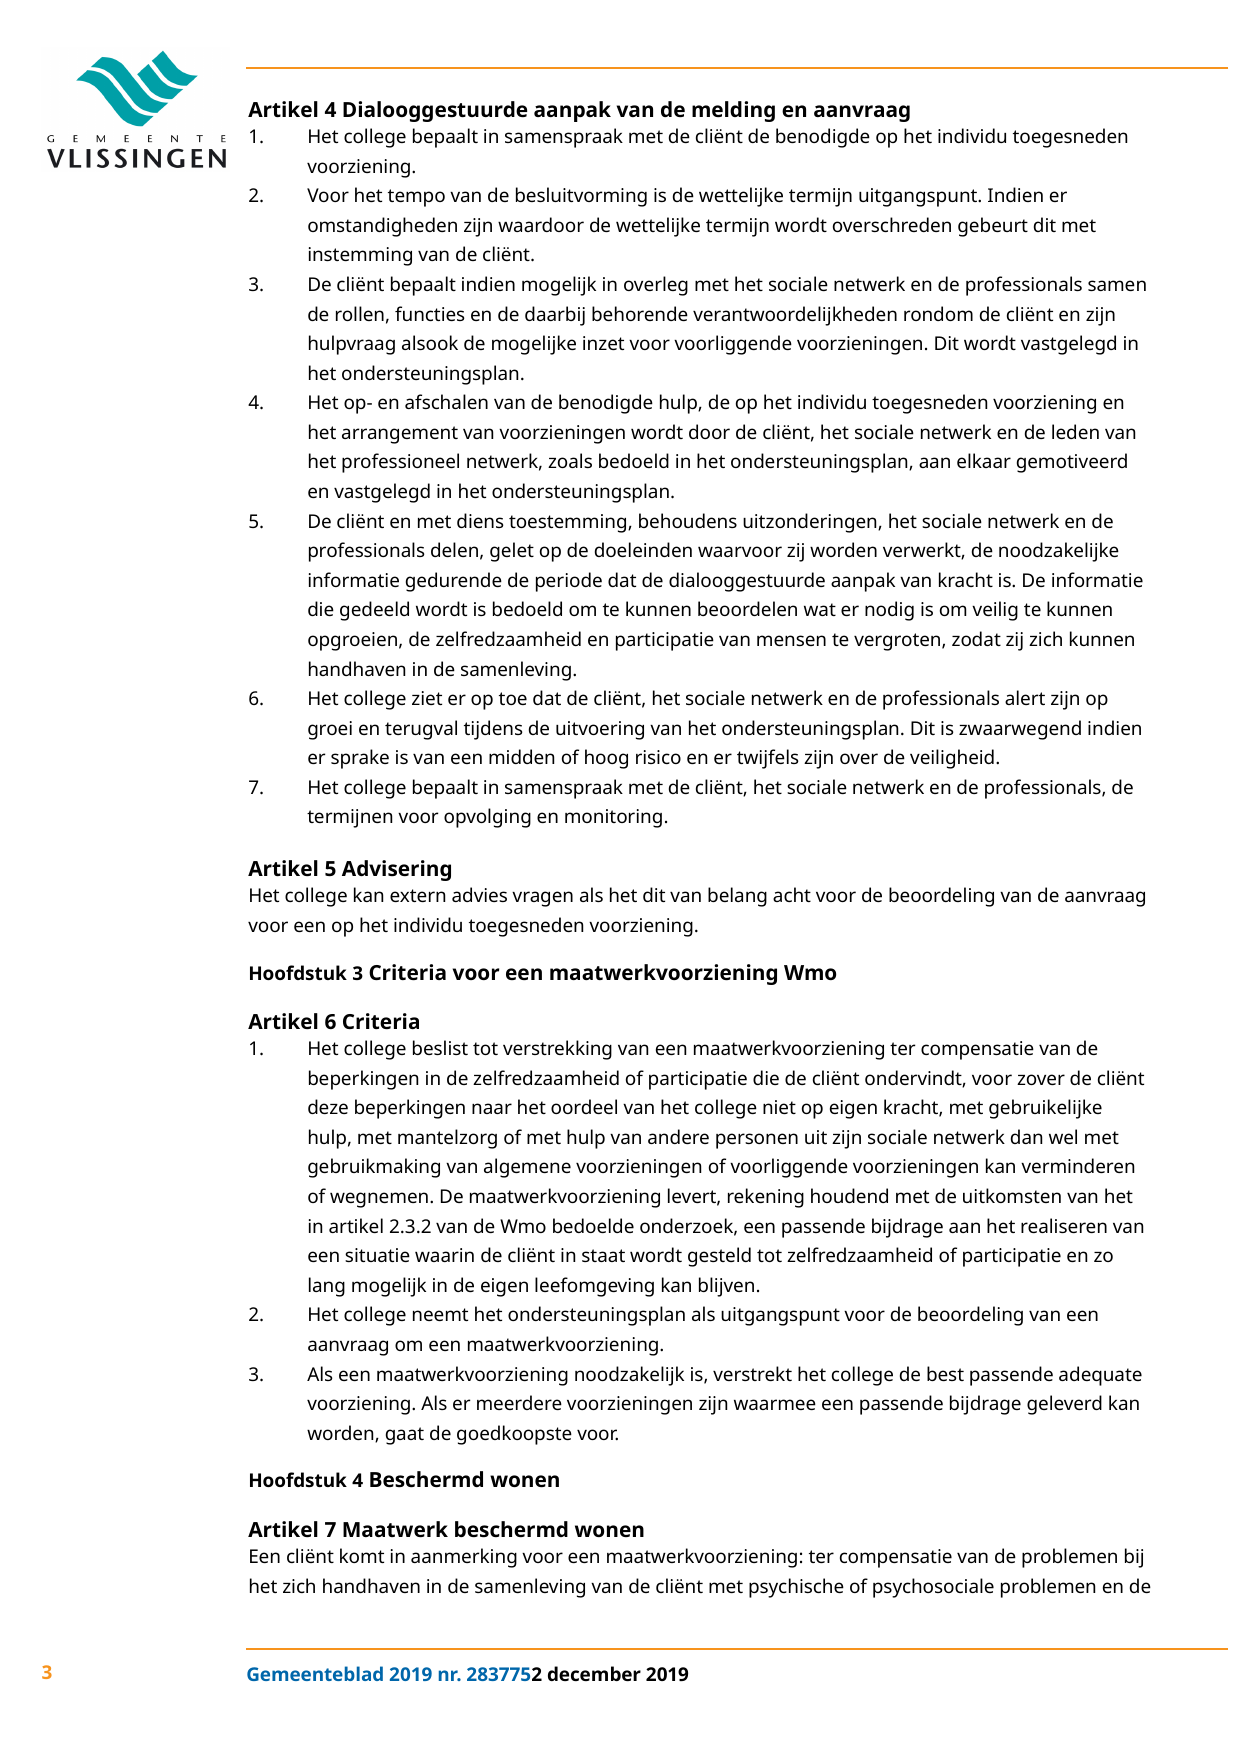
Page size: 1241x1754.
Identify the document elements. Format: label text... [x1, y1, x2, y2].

list Voor het tempo van de besluitvorming is de wettelijke termijn uitgangspunt. Indien er omstandigheden zijn waardoor de wettelijke termijn wordt overschreden gebeurt dit met instemming van de cliënt. [248, 182, 1152, 267]
list Het college bepaalt in samenspraak met de cliënt de benodigde op het individu toegesneden voorziening. [248, 123, 1152, 178]
list De cliënt bepaalt indien mogelijk in overleg met het sociale netwerk en de professionals samen de rollen, functies en de daarbij behorende verantwoordelijkheden rondom de cliënt en zijn hulpvraag alsook de mogelijke inzet voor voorliggende voorzieningen. Dit wordt vastgelegd in het ondersteuningsplan. [248, 271, 1152, 386]
text Hoofdstuk 3 Criteria voor een maatwerkvoorziening Wmo [248, 958, 1152, 986]
text Artikel 5 Advisering [248, 854, 1152, 882]
text Hoofdstuk 4 Beschermd wonen [248, 1466, 1152, 1494]
list Het college bepaalt in samenspraak met de cliënt, het sociale netwerk en de professionals, de termijnen voor opvolging en monitoring. [248, 774, 1152, 829]
text Artikel 7 Maatwerk beschermd wonen [248, 1515, 1152, 1543]
list Het college ziet er op toe dat de cliënt, het sociale netwerk en de professionals alert zijn op groei en terugval tijdens de uitvoering van het ondersteuningsplan. Dit is zwaarwegend indien er sprake is van een midden of hoog risico en er twijfels zijn over de veiligheid. [248, 685, 1152, 770]
text Artikel 6 Criteria [248, 1007, 1152, 1035]
list Als een maatwerkvoorziening noodzakelijk is, verstrekt het college de best passende adequate voorziening. Als er meerdere voorzieningen zijn waarmee een passende bijdrage geleverd kan worden, gaat de goedkoopste voor. [248, 1361, 1152, 1446]
list Het college neemt het ondersteuningsplan als uitgangspunt voor de beoordeling van een aanvraag om een maatwerkvoorziening. [248, 1302, 1152, 1357]
text Het college kan extern advies vragen als het dit van belang acht voor de beoordeling van de aanvraag voor een op het individu toegesneden voorziening. [248, 882, 1152, 938]
text Een cliënt komt in aanmerking voor een maatwerkvoorziening: ter compensatie van de problemen bij het zich handhaven in de samenleving van de cliënt met psychische of psychosociale problemen en de [248, 1543, 1152, 1599]
text Artikel 4 Dialooggestuurde aanpak van de melding en aanvraag [248, 95, 1152, 123]
list Het college beslist tot verstrekking van een maatwerkvoorziening ter compensatie van de beperkingen in de zelfredzaamheid of participatie die de cliënt ondervindt, voor zover de cliënt deze beperkingen naar het oordeel van het college niet op eigen kracht, met gebruikelijke hulp, met mantelzorg of met hulp van andere personen uit zijn sociale netwerk dan wel met gebruikmaking van algemene voorzieningen of voorliggende voorzieningen kan verminderen of wegnemen. De maatwerkvoorziening levert, rekening houdend met de uitkomsten van het in artikel 2.3.2 van de Wmo bedoelde onderzoek, een passende bijdrage aan het realiseren van een situatie waarin de cliënt in staat wordt gesteld tot zelfredzaamheid of participatie en zo lang mogelijk in de eigen leefomgeving kan blijven. [248, 1035, 1152, 1298]
picture [41, 47, 231, 172]
list De cliënt en met diens toestemming, behoudens uitzonderingen, het sociale netwerk en de professionals delen, gelet op de doeleinden waarvoor zij worden verwerkt, de noodzakelijke informatie gedurende de periode dat de dialooggestuurde aanpak van kracht is. De informatie die gedeeld wordt is bedoeld om te kunnen beoordelen wat er nodig is om veilig te kunnen opgroeien, de zelfredzaamheid en participatie van mensen te vergroten, zodat zij zich kunnen handhaven in de samenleving. [248, 508, 1152, 681]
list Het op- en afschalen van de benodigde hulp, de op het individu toegesneden voorziening en het arrangement van voorzieningen wordt door de cliënt, het sociale netwerk en de leden van het professioneel netwerk, zoals bedoeld in het ondersteuningsplan, aan elkaar gemotiveerd en vastgelegd in het ondersteuningsplan. [248, 389, 1152, 504]
